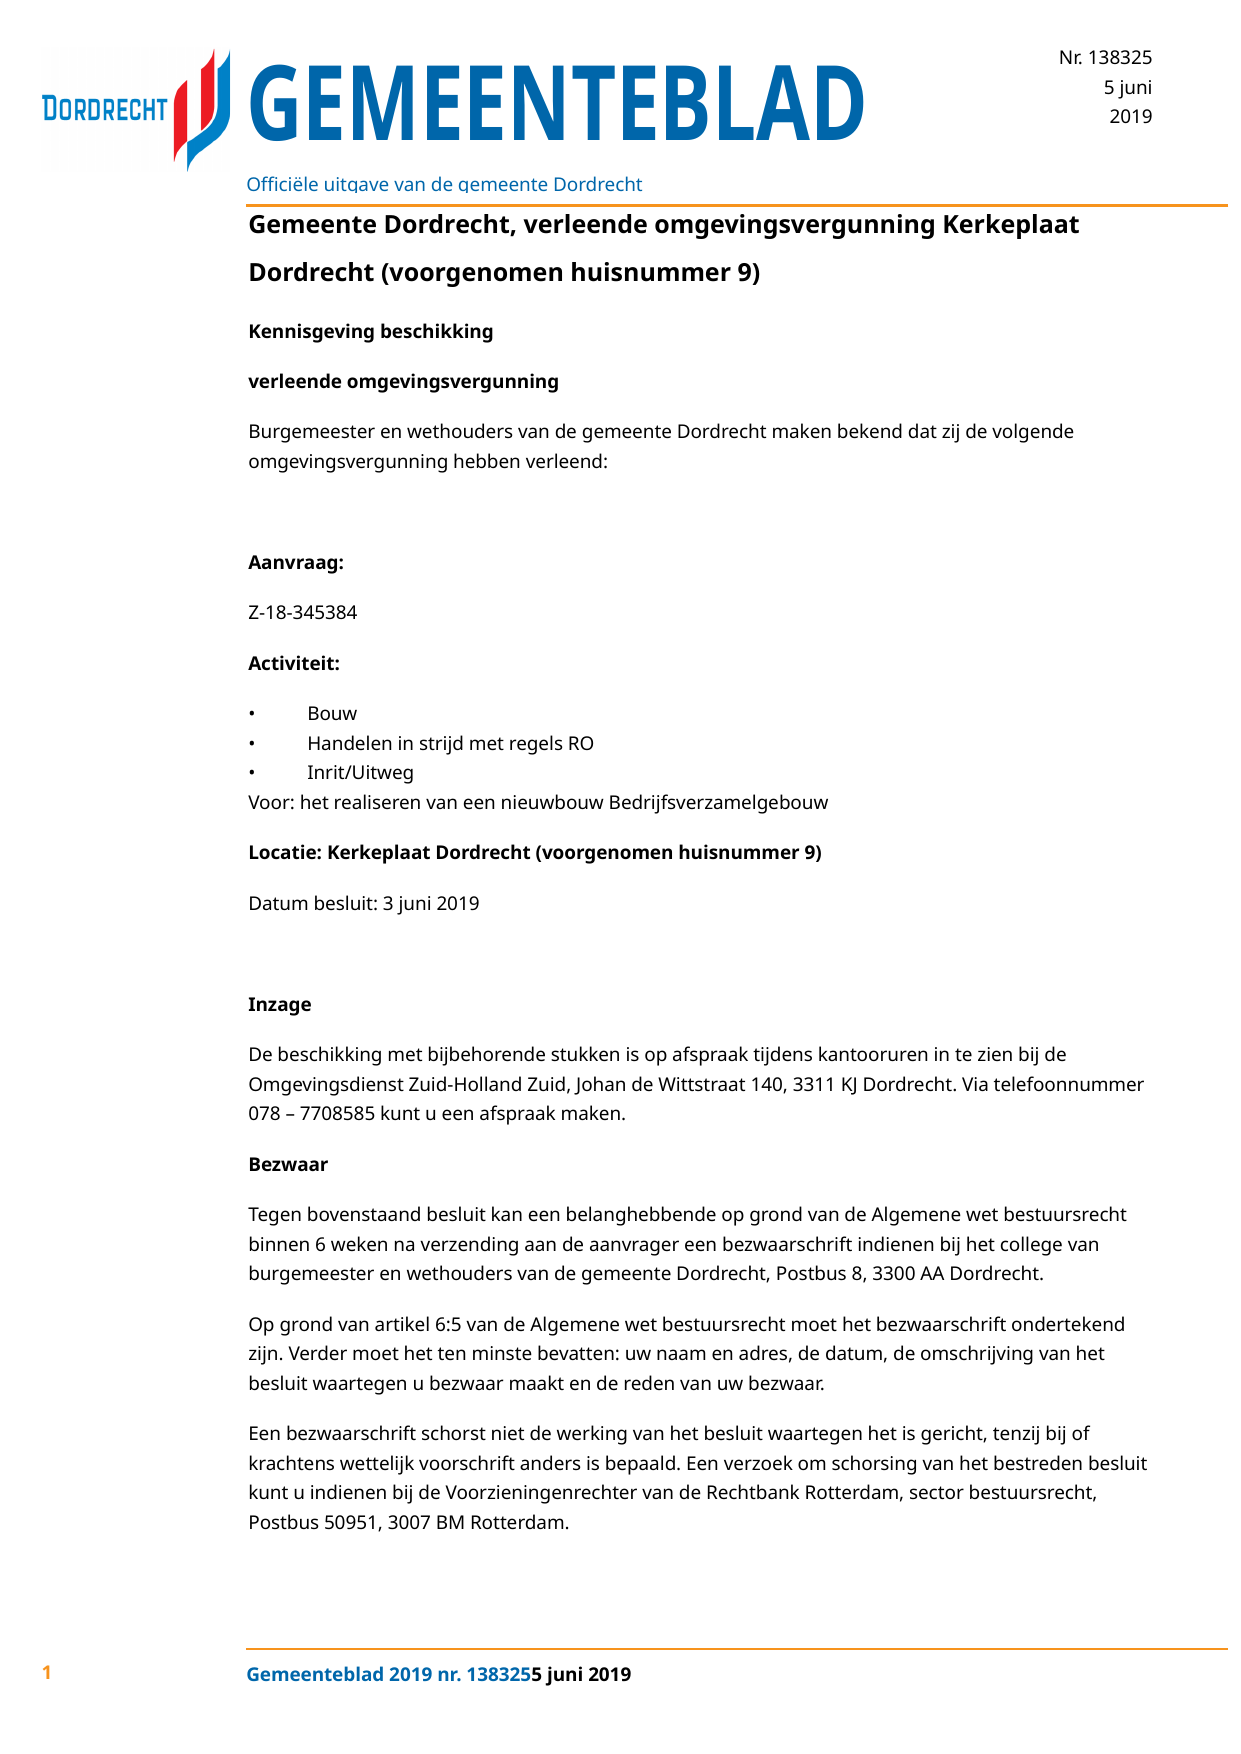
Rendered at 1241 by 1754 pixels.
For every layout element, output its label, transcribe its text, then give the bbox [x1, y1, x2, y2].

text Op grond van artikel 6:5 van de Algemene wet bestuursrecht moet het bezwaarschrift ondertekend zijn. Verder moet het ten minste bevatten: uw naam en adres, de datum, de omschrijving van het besluit waartegen u bezwaar maakt en de reden van uw bezwaar. [248, 1311, 1152, 1396]
text Activiteit: [248, 650, 1152, 676]
list Handelen in strijd met regels RO [248, 730, 1152, 756]
text Gemeente Dordrecht, verleende omgevingsvergunning Kerkeplaat Dordrecht (voorgenomen huisnummer 9) [248, 207, 1152, 288]
list Inrit/Uitweg [248, 759, 1152, 785]
text Voor: het realiseren van een nieuwbouw Bedrijfsverzamelgebouw [248, 789, 1152, 815]
text Kennisgeving beschikking [248, 318, 1152, 344]
text Tegen bovenstaand besluit kan een belanghebbende op grond van de Algemene wet bestuursrecht binnen 6 weken na verzending aan de aanvrager een bezwaarschrift indienen bij het college van burgemeester en wethouders van de gemeente Dordrecht, Postbus 8, 3300 AA Dordrecht. [248, 1201, 1152, 1286]
text Een bezwaarschrift schorst niet de werking van het besluit waartegen het is gericht, tenzij bij of krachtens wettelijk voorschrift anders is bepaald. Een verzoek om schorsing van het bestreden besluit kunt u indienen bij de Voorzieningenrechter van de Rechtbank Rotterdam, sector bestuursrecht, Postbus 50951, 3007 BM Rotterdam. [248, 1420, 1152, 1535]
text Burgemeester en wethouders van de gemeente Dordrecht maken bekend dat zij de volgende omgevingsvergunning hebben verleend: [248, 419, 1152, 474]
text Inzage [248, 991, 1152, 1017]
text De beschikking met bijbehorende stukken is op afspraak tijdens kantooruren in te zien bij de Omgevingsdienst Zuid-Holland Zuid, Johan de Wittstraat 140, 3311 KJ Dordrecht. Via telefoonnummer 078 – 7708585 kunt u een afspraak maken. [248, 1041, 1152, 1126]
picture [41, 47, 231, 172]
text Z-18-345384 [248, 599, 1152, 625]
text Locatie: Kerkeplaat Dordrecht (voorgenomen huisnummer 9) [248, 839, 1152, 865]
text verleende omgevingsvergunning [248, 368, 1152, 394]
text Bezwaar [248, 1151, 1152, 1177]
list Bouw [248, 700, 1152, 726]
text Aanvraag: [248, 549, 1152, 575]
text Datum besluit: 3 juni 2019 [248, 890, 1152, 916]
